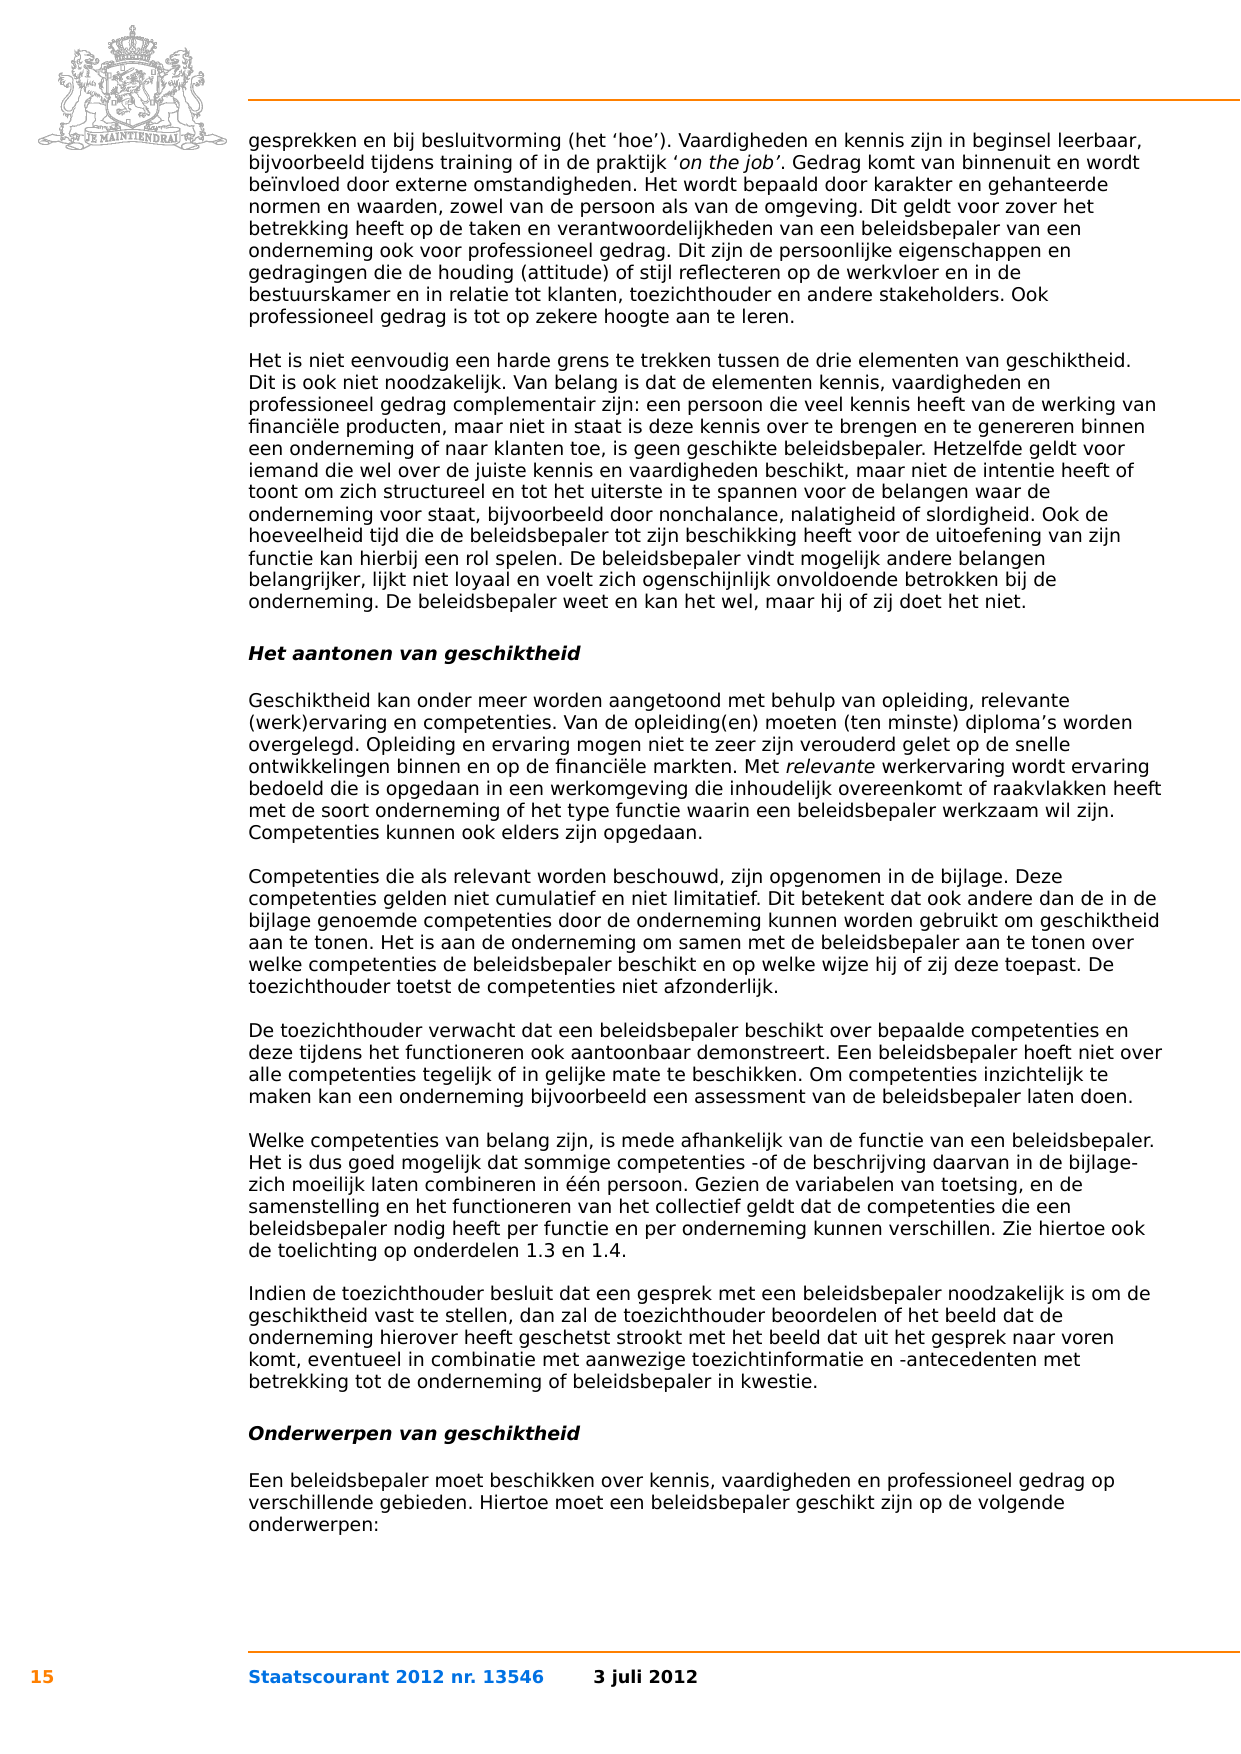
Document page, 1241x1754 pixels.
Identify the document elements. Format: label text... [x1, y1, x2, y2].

text Competenties die als relevant worden beschouwd, zijn opgenomen in de bijlage. Deze competenties gelden niet cumulatief en niet limitatief. Dit betekent dat ook andere dan de in de bijlage genoemde competenties door de onderneming kunnen worden gebruikt om geschiktheid aan te tonen. Het is aan de onderneming om samen met de beleidsbepaler aan te tonen over welke competenties de beleidsbepaler beschikt en op welke wijze hij of zij deze toepast. De toezichthouder toetst de competenties niet afzonderlijk. [248, 866, 1163, 998]
picture [38, 25, 227, 150]
subtitle Het aantonen van geschiktheid [248, 643, 1163, 665]
subtitle Onderwerpen van geschiktheid [248, 1423, 1163, 1445]
text Een beleidsbepaler moet beschikken over kennis, vaardigheden en professioneel gedrag op verschillende gebieden. Hiertoe moet een beleidsbepaler geschikt zijn op de volgende onderwerpen: [248, 1470, 1163, 1536]
text Geschiktheid kan onder meer worden aangetoond met behulp van opleiding, relevante (werk)ervaring en competenties. Van de opleiding(en) moeten (ten minste) diploma’s worden overgelegd. Opleiding en ervaring mogen niet te zeer zijn verouderd gelet op de snelle ontwikkelingen binnen en op de financiële markten. Met relevante werkervaring wordt ervaring bedoeld die is opgedaan in een werkomgeving die inhoudelijk overeenkomt of raakvlakken heeft met de soort onderneming of het type functie waarin een beleidsbepaler werkzaam wil zijn. Competenties kunnen ook elders zijn opgedaan. [248, 690, 1163, 844]
text gesprekken en bij besluitvorming (het ‘hoe’). Vaardigheden en kennis zijn in beginsel leerbaar, bijvoorbeeld tijdens training of in de praktijk ‘on the job’. Gedrag komt van binnenuit en wordt beïnvloed door externe omstandigheden. Het wordt bepaald door karakter en gehanteerde normen en waarden, zowel van de persoon als van de omgeving. Dit geldt voor zover het betrekking heeft op de taken en verantwoordelijkheden van een beleidsbepaler van een onderneming ook voor professioneel gedrag. Dit zijn de persoonlijke eigenschappen en gedragingen die de houding (attitude) of stijl reflecteren op de werkvloer en in de bestuurskamer en in relatie tot klanten, toezichthouder en andere stakeholders. Ook professioneel gedrag is tot op zekere hoogte aan te leren. [248, 130, 1163, 328]
text Indien de toezichthouder besluit dat een gesprek met een beleidsbepaler noodzakelijk is om de geschiktheid vast te stellen, dan zal de toezichthouder beoordelen of het beeld dat de onderneming hierover heeft geschetst strookt met het beeld dat uit het gesprek naar voren komt, eventueel in combinatie met aanwezige toezichtinformatie en -antecedenten met betrekking tot de onderneming of beleidsbepaler in kwestie. [248, 1283, 1163, 1393]
text Het is niet eenvoudig een harde grens te trekken tussen de drie elementen van geschiktheid. Dit is ook niet noodzakelijk. Van belang is dat de elementen kennis, vaardigheden en professioneel gedrag complementair zijn: een persoon die veel kennis heeft van de werking van financiële producten, maar niet in staat is deze kennis over te brengen en te genereren binnen een onderneming of naar klanten toe, is geen geschikte beleidsbepaler. Hetzelfde geldt voor iemand die wel over de juiste kennis en vaardigheden beschikt, maar niet de intentie heeft of toont om zich structureel en tot het uiterste in te spannen voor de belangen waar de onderneming voor staat, bijvoorbeeld door nonchalance, nalatigheid of slordigheid. Ook de hoeveelheid tijd die de beleidsbepaler tot zijn beschikking heeft voor de uitoefening van zijn functie kan hierbij een rol spelen. De beleidsbepaler vindt mogelijk andere belangen belangrijker, lijkt niet loyaal en voelt zich ogenschijnlijk onvoldoende betrokken bij de onderneming. De beleidsbepaler weet en kan het wel, maar hij of zij doet het niet. [248, 349, 1163, 613]
text De toezichthouder verwacht dat een beleidsbepaler beschikt over bepaalde competenties en deze tijdens het functioneren ook aantoonbaar demonstreert. Een beleidsbepaler hoeft niet over alle competenties tegelijk of in gelijke mate te beschikken. Om competenties inzichtelijk te maken kan een onderneming bijvoorbeeld een assessment van de beleidsbepaler laten doen. [248, 1020, 1163, 1108]
text Welke competenties van belang zijn, is mede afhankelijk van de functie van een beleidsbepaler. Het is dus goed mogelijk dat sommige competenties -of de beschrijving daarvan in de bijlage- zich moeilijk laten combineren in één persoon. Gezien de variabelen van toetsing, en de samenstelling en het functioneren van het collectief geldt dat de competenties die een beleidsbepaler nodig heeft per functie en per onderneming kunnen verschillen. Zie hiertoe ook de toelichting op onderdelen 1.3 en 1.4. [248, 1129, 1163, 1261]
